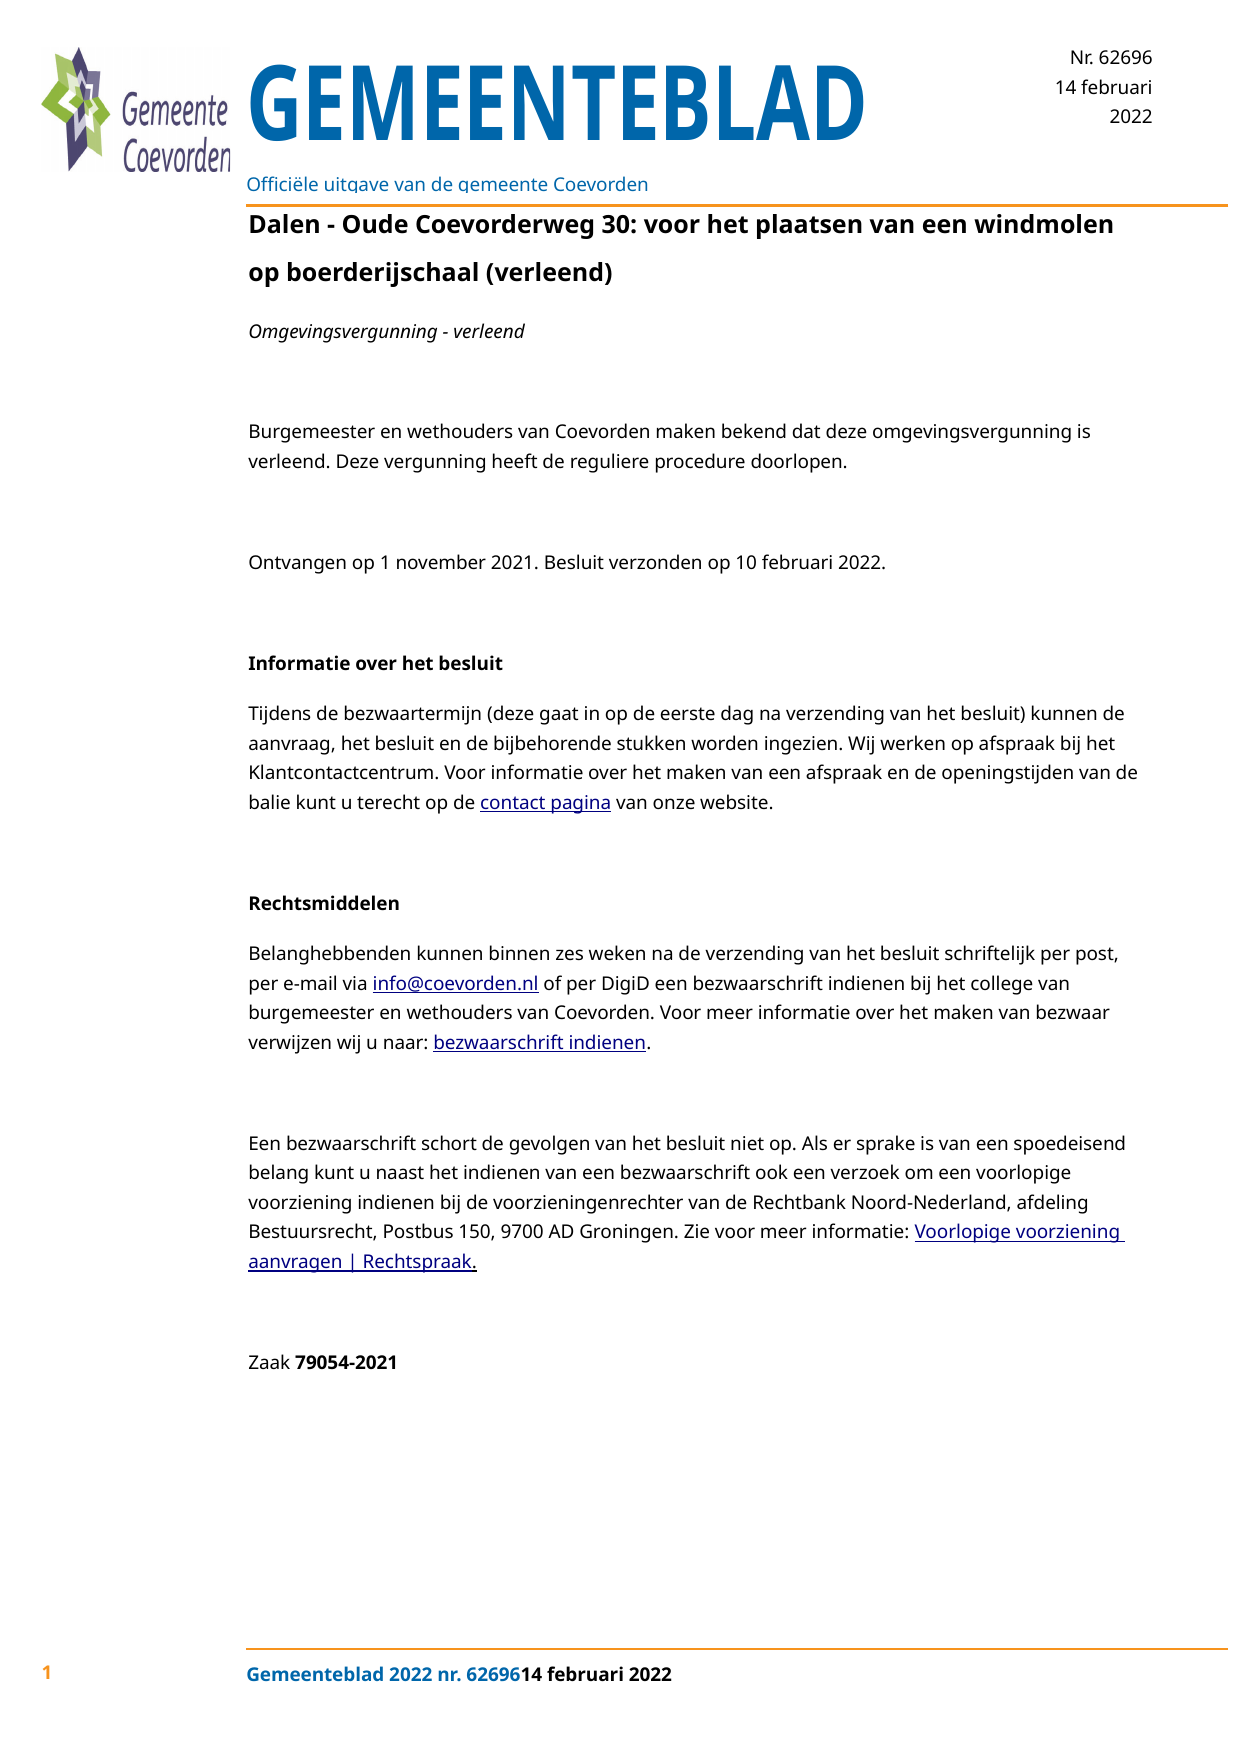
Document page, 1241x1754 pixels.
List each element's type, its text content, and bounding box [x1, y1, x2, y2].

text Tijdens de bezwaartermijn (deze gaat in op de eerste dag na verzending van het besluit) kunnen de aanvraag, het besluit en de bijbehorende stukken worden ingezien. Wij werken op afspraak bij het Klantcontactcentrum. Voor informatie over het maken van een afspraak en de openingstijden van de balie kunt u terecht op de contact pagina van onze website. [248, 700, 1152, 815]
text Burgemeester en wethouders van Coevorden maken bekend dat deze omgevingsvergunning is verleend. Deze vergunning heeft de reguliere procedure doorlopen. [248, 419, 1152, 474]
text Belanghebbenden kunnen binnen zes weken na de verzending van het besluit schriftelijk per post, per e-mail via info@coevorden.nl of per DigiD een bezwaarschrift indienen bij het college van burgemeester en wethouders van Coevorden. Voor meer informatie over het maken van bezwaar verwijzen wij u naar: bezwaarschrift indienen. [248, 940, 1152, 1055]
text Dalen - Oude Coevorderweg 30: voor het plaatsen van een windmolen op boerderijschaal (verleend) [248, 207, 1152, 288]
text Rechtsmiddelen [248, 890, 1152, 916]
text Zaak 79054-2021 [248, 1349, 1152, 1375]
picture [41, 47, 231, 172]
text Een bezwaarschrift schort de gevolgen van het besluit niet op. Als er sprake is van een spoedeisend belang kunt u naast het indienen van een bezwaarschrift ook een verzoek om een voorlopige voorziening indienen bij de voorzieningenrechter van de Rechtbank Noord-Nederland, afdeling Bestuursrecht, Postbus 150, 9700 AD Groningen. Zie voor meer informatie: Voorlopige voorziening aanvragen | Rechtspraak. [248, 1130, 1152, 1274]
text Informatie over het besluit [248, 650, 1152, 676]
text Omgevingsvergunning - verleend [248, 318, 1152, 344]
text Ontvangen op 1 november 2021. Besluit verzonden op 10 februari 2022. [248, 549, 1152, 575]
